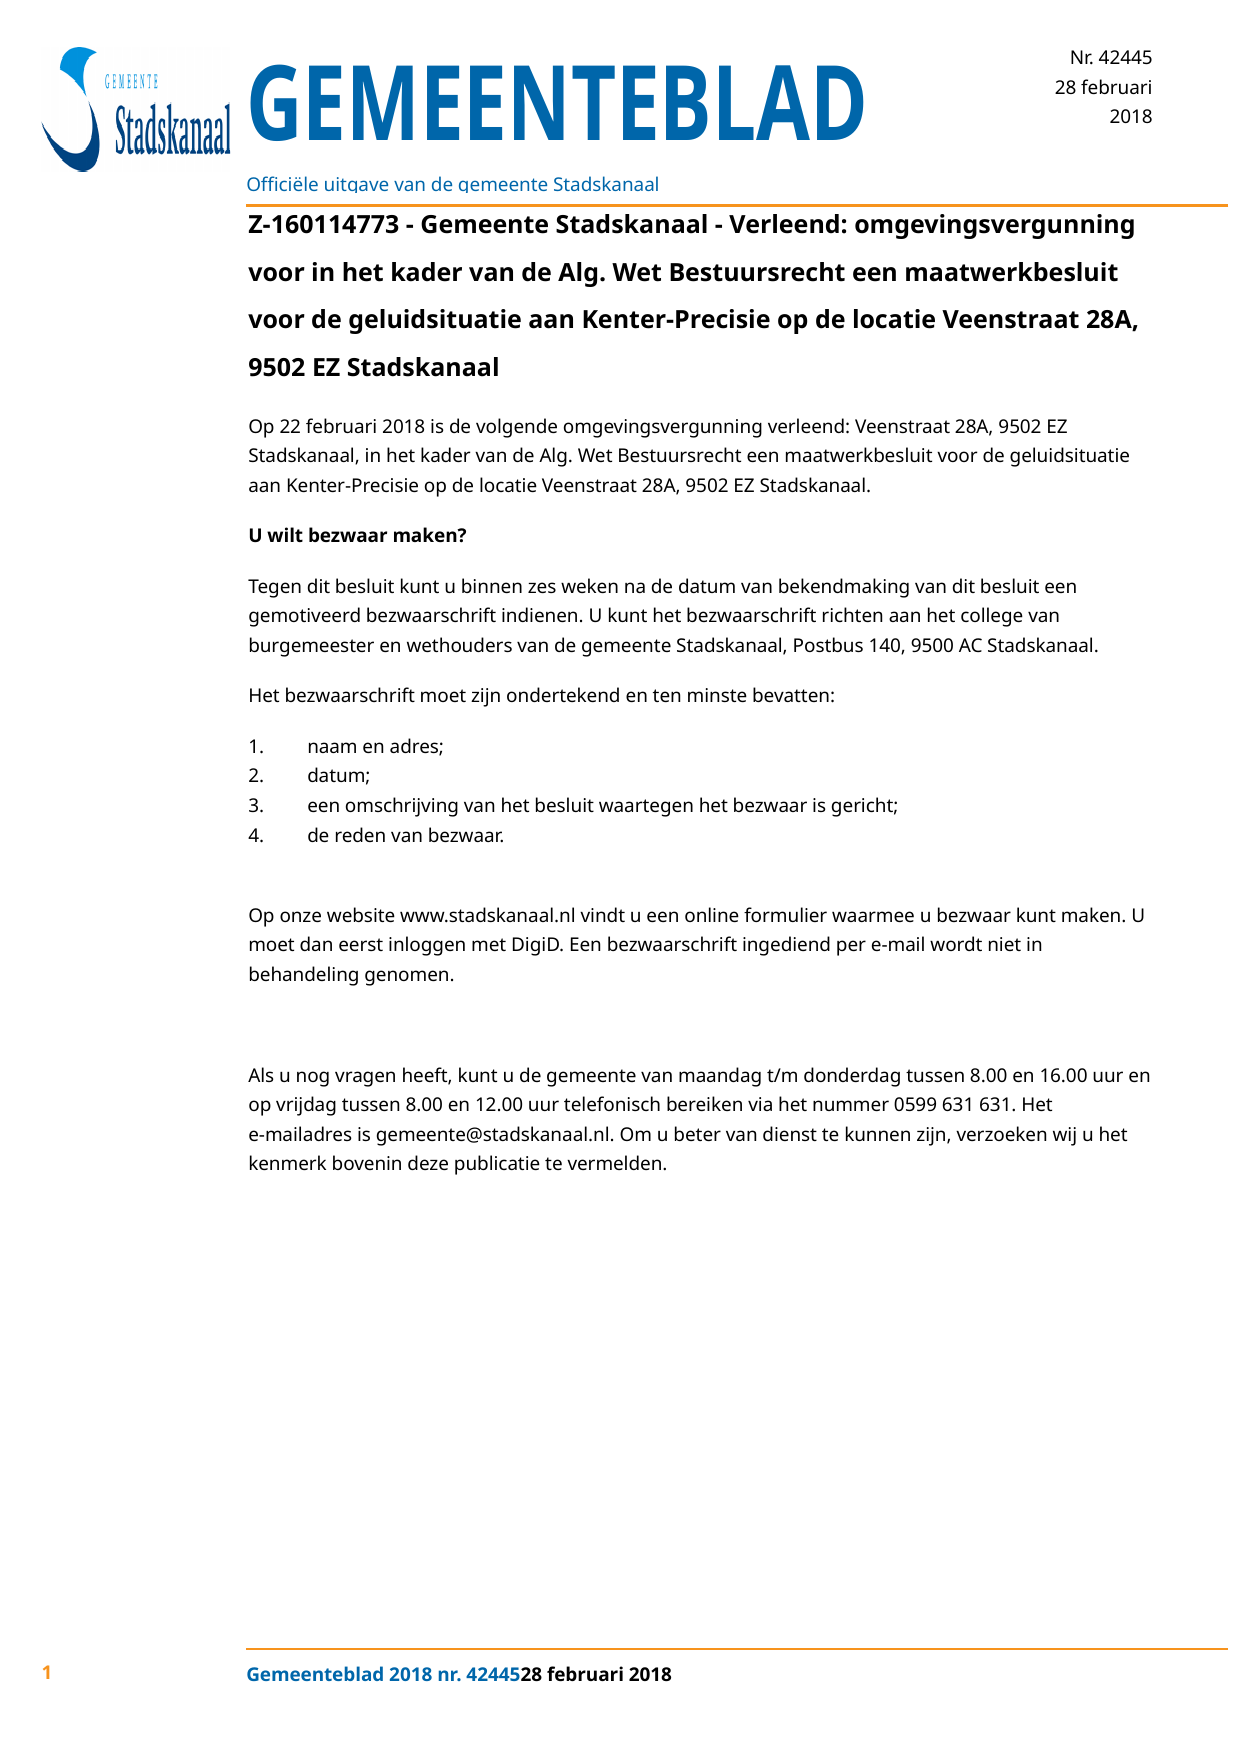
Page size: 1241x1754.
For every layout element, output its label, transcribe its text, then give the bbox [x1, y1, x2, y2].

list datum; [248, 763, 1152, 788]
list naam en adres; [248, 733, 1152, 759]
text Z-160114773 - Gemeente Stadskanaal - Verleend: omgevingsvergunning voor in het kader van de Alg. Wet Bestuursrecht een maatwerkbesluit voor de geluidsituatie aan Kenter-Precisie op de locatie Veenstraat 28A, 9502 EZ Stadskanaal [248, 207, 1152, 384]
text Het bezwaarschrift moet zijn ondertekend en ten minste bevatten: [248, 683, 1152, 708]
text U wilt bezwaar maken? [248, 523, 1152, 548]
text Als u nog vragen heeft, kunt u de gemeente van maandag t/m donderdag tussen 8.00 en 16.00 uur en op vrijdag tussen 8.00 en 12.00 uur telefonisch bereiken via het nummer 0599 631 631. Het e‑mailadres is gemeente@stadskanaal.nl. Om u beter van dienst te kunnen zijn, verzoeken wij u het kenmerk bovenin deze publicatie te vermelden. [248, 1062, 1152, 1176]
text Op onze website www.stadskanaal.nl vindt u een online formulier waarmee u bezwaar kunt maken. U moet dan eerst inloggen met DigiD. Een bezwaarschrift ingediend per e-mail wordt niet in behandeling genomen. [248, 902, 1152, 987]
text Op 22 februari 2018 is de volgende omgevingsvergunning verleend: Veenstraat 28A, 9502 EZ Stadskanaal, in het kader van de Alg. Wet Bestuursrecht een maatwerkbesluit voor de geluidsituatie aan Kenter-Precisie op de locatie Veenstraat 28A, 9502 EZ Stadskanaal. [248, 413, 1152, 498]
text Tegen dit besluit kunt u binnen zes weken na de datum van bekendmaking van dit besluit een gemotiveerd bezwaarschrift indienen. U kunt het bezwaarschrift richten aan het college van burgemeester en wethouders van de gemeente Stadskanaal, Postbus 140, 9500 AC Stadskanaal. [248, 573, 1152, 658]
list een omschrijving van het besluit waartegen het bezwaar is gericht; [248, 792, 1152, 818]
list de reden van bezwaar. [248, 822, 1152, 848]
picture [41, 47, 231, 172]
